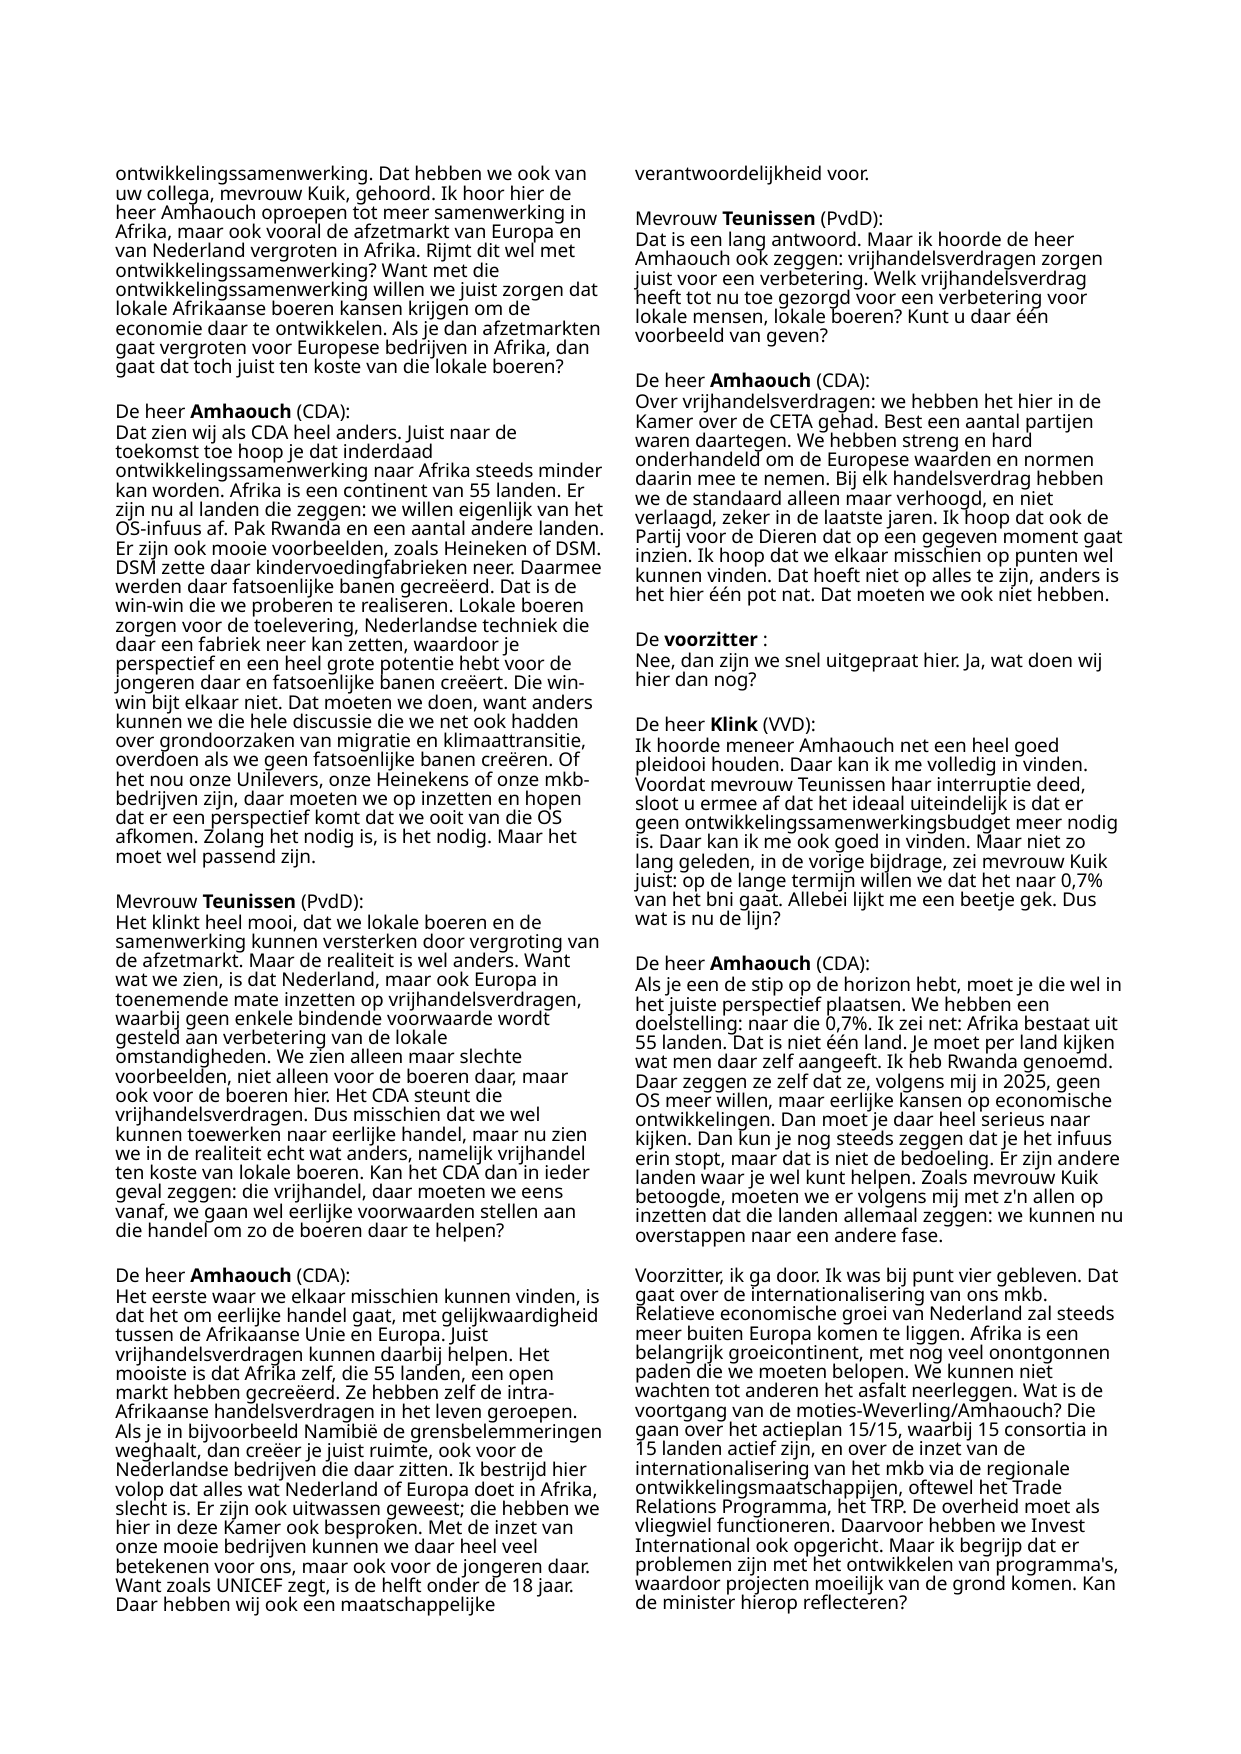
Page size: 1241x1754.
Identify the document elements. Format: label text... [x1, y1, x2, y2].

text Het eerste waar we elkaar misschien kunnen vinden, is dat het om eerlijke handel gaat, met gelijkwaardigheid tussen de Afrikaanse Unie en Europa. Juist vrijhandelsverdragen kunnen daarbij helpen. Het mooiste is dat Afrika zelf, die 55 landen, een open markt hebben gecreëerd. Ze hebben zelf de intra-Afrikaanse handelsverdragen in het leven geroepen. Als je in bijvoorbeeld Namibië de grensbelemmeringen weghaalt, dan creëer je juist ruimte, ook voor de Nederlandse bedrijven die daar zitten. Ik bestrijd hier volop dat alles wat Nederland of Europa doet in Afrika, slecht is. Er zijn ook uitwassen geweest; die hebben we hier in deze Kamer ook besproken. Met de inzet van onze mooie bedrijven kunnen we daar heel veel betekenen voor ons, maar ook voor de jongeren daar. Want zoals UNICEF zegt, is de helft onder de 18 jaar. Daar hebben wij ook een maatschappelijke [115, 1288, 605, 1615]
text De heer Amhaouch (CDA): [635, 951, 1125, 976]
text De heer Amhaouch (CDA): [635, 368, 1125, 393]
text Ik hoorde meneer Amhaouch net een heel goed pleidooi houden. Daar kan ik me volledig in vinden. Voordat mevrouw Teunissen haar interruptie deed, sloot u ermee af dat het ideaal uiteindelijk is dat er geen ontwikkelingssamenwerkingsbudget meer nodig is. Daar kan ik me ook goed in vinden. Maar niet zo lang geleden, in de vorige bijdrage, zei mevrouw Kuik juist: op de lange termijn willen we dat het naar 0,7% van het bni gaat. Allebei lijkt me een beetje gek. Dus wat is nu de lijn? [635, 737, 1125, 930]
text Over vrijhandelsverdragen: we hebben het hier in de Kamer over de CETA gehad. Best een aantal partijen waren daartegen. We hebben streng en hard onderhandeld om de Europese waarden en normen daarin mee te nemen. Bij elk handelsverdrag hebben we de standaard alleen maar verhoogd, en niet verlaagd, zeker in de laatste jaren. Ik hoop dat ook de Partij voor de Dieren dat op een gegeven moment gaat inzien. Ik hoop dat we elkaar misschien op punten wel kunnen vinden. Dat hoeft niet op alles te zijn, anders is het hier één pot nat. Dat moeten we ook niet hebben. [635, 393, 1125, 605]
text Dat zien wij als CDA heel anders. Juist naar de toekomst toe hoop je dat inderdaad ontwikkelingssamenwerking naar Afrika steeds minder kan worden. Afrika is een continent van 55 landen. Er zijn nu al landen die zeggen: we willen eigenlijk van het OS-infuus af. Pak Rwanda en een aantal andere landen. Er zijn ook mooie voorbeelden, zoals Heineken of DSM. DSM zette daar kindervoedingfabrieken neer. Daarmee werden daar fatsoenlijke banen gecreëerd. Dat is de win-win die we proberen te realiseren. Lokale boeren zorgen voor de toelevering, Nederlandse techniek die daar een fabriek neer kan zetten, waardoor je perspectief en een heel grote potentie hebt voor de jongeren daar en fatsoenlijke banen creëert. Die win-win bijt elkaar niet. Dat moeten we doen, want anders kunnen we die hele discussie die we net ook hadden over grondoorzaken van migratie en klimaattransitie, overdoen als we geen fatsoenlijke banen creëren. Of het nou onze Unilevers, onze Heinekens of onze mkb-bedrijven zijn, daar moeten we op inzetten en hopen dat er een perspectief komt dat we ooit van die OS afkomen. Zolang het nodig is, is het nodig. Maar het moet wel passend zijn. [115, 424, 605, 867]
text De heer Amhaouch (CDA): [115, 398, 605, 424]
text ontwikkelingssamenwerking. Dat hebben we ook van uw collega, mevrouw Kuik, gehoord. Ik hoor hier de heer Amhaouch oproepen tot meer samenwerking in Afrika, maar ook vooral de afzetmarkt van Europa en van Nederland vergroten in Afrika. Rijmt dit wel met ontwikkelingssamenwerking? Want met die ontwikkelingssamenwerking willen we juist zorgen dat lokale Afrikaanse boeren kansen krijgen om de economie daar te ontwikkelen. Als je dan afzetmarkten gaat vergroten voor Europese bedrijven in Afrika, dan gaat dat toch juist ten koste van die lokale boeren? [115, 165, 605, 377]
text De voorzitter : [635, 626, 1125, 652]
text Dat is een lang antwoord. Maar ik hoorde de heer Amhaouch ook zeggen: vrijhandelsverdragen zorgen juist voor een verbetering. Welk vrijhandelsverdrag heeft tot nu toe gezorgd voor een verbetering voor lokale mensen, lokale boeren? Kunt u daar één voorbeeld van geven? [635, 231, 1125, 347]
text Mevrouw Teunissen (PvdD): [115, 888, 605, 914]
text De heer Amhaouch (CDA): [115, 1262, 605, 1288]
text Mevrouw Teunissen (PvdD): [635, 205, 1125, 231]
text Als je een de stip op de horizon hebt, moet je die wel in het juiste perspectief plaatsen. We hebben een doelstelling: naar die 0,7%. Ik zei net: Afrika bestaat uit 55 landen. Dat is niet één land. Je moet per land kijken wat men daar zelf aangeeft. Ik heb Rwanda genoemd. Daar zeggen ze zelf dat ze, volgens mij in 2025, geen OS meer willen, maar eerlijke kansen op economische ontwikkelingen. Dan moet je daar heel serieus naar kijken. Dan kun je nog steeds zeggen dat je het infuus erin stopt, maar dat is niet de bedoeling. Er zijn andere landen waar je wel kunt helpen. Zoals mevrouw Kuik betoogde, moeten we er volgens mij met z'n allen op inzetten dat die landen allemaal zeggen: we kunnen nu overstappen naar een andere fase. [635, 976, 1125, 1246]
text Het klinkt heel mooi, dat we lokale boeren en de samenwerking kunnen versterken door vergroting van de afzetmarkt. Maar de realiteit is wel anders. Want wat we zien, is dat Nederland, maar ook Europa in toenemende mate inzetten op vrijhandelsverdragen, waarbij geen enkele bindende voorwaarde wordt gesteld aan verbetering van de lokale omstandigheden. We zien alleen maar slechte voorbeelden, niet alleen voor de boeren daar, maar ook voor de boeren hier. Het CDA steunt die vrijhandelsverdragen. Dus misschien dat we wel kunnen toewerken naar eerlijke handel, maar nu zien we in de realiteit echt wat anders, namelijk vrijhandel ten koste van lokale boeren. Kan het CDA dan in ieder geval zeggen: die vrijhandel, daar moeten we eens vanaf, we gaan wel eerlijke voorwaarden stellen aan die handel om zo de boeren daar te helpen? [115, 914, 605, 1241]
text verantwoordelijkheid voor. [635, 165, 1125, 184]
text Nee, dan zijn we snel uitgepraat hier. Ja, wat doen wij hier dan nog? [635, 652, 1125, 690]
text De heer Klink (VVD): [635, 711, 1125, 737]
text Voorzitter, ik ga door. Ik was bij punt vier gebleven. Dat gaat over de internationalisering van ons mkb. Relatieve economische groei van Nederland zal steeds meer buiten Europa komen te liggen. Afrika is een belangrijk groeicontinent, met nog veel onontgonnen paden die we moeten belopen. We kunnen niet wachten tot anderen het asfalt neerleggen. Wat is de voortgang van de moties-Weverling/Amhaouch? Die gaan over het actieplan 15/15, waarbij 15 consortia in 15 landen actief zijn, en over de inzet van de internationalisering van het mkb via de regionale ontwikkelingsmaatschappijen, oftewel het Trade Relations Programma, het TRP. De overheid moet als vliegwiel functioneren. Daarvoor hebben we Invest International ook opgericht. Maar ik begrijp dat er problemen zijn met het ontwikkelen van programma's, waardoor projecten moeilijk van de grond komen. Kan de minister hierop reflecteren? [635, 1267, 1125, 1614]
